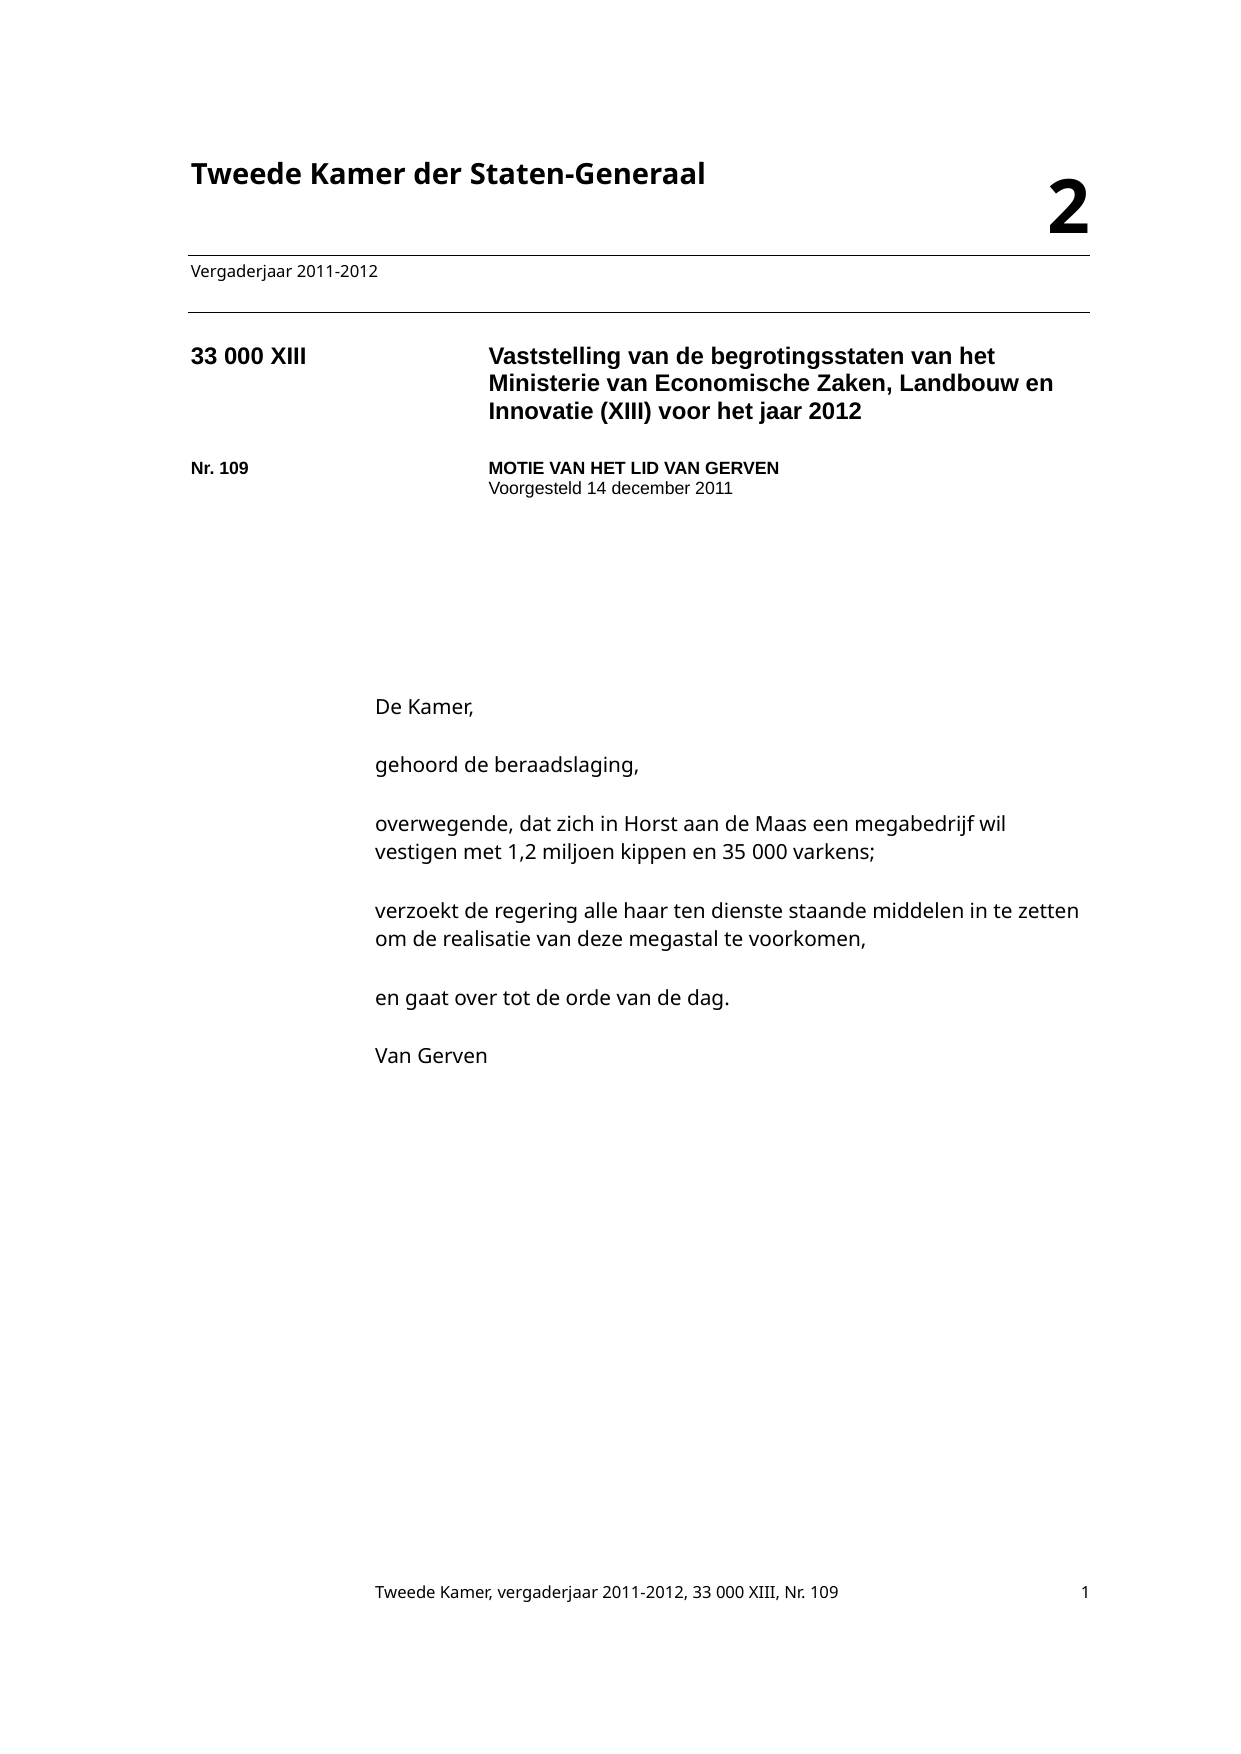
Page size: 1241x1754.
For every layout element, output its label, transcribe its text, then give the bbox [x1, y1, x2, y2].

table_cell Nr. 109 [188, 455, 485, 573]
table_cell Vaststelling van de begrotingsstaten van het Ministerie van Economische Zaken, Landbouw en Innovatie (XIII) voor het jaar 2012 [485, 339, 1090, 454]
table_cell [485, 256, 1090, 312]
table_cell [485, 313, 1090, 339]
text Van Gerven [375, 1041, 1090, 1069]
text De Kamer, [375, 692, 1090, 721]
table_cell MOTIE VAN HET LID VAN GERVEN Voorgesteld 14 december 2011 [485, 455, 1090, 573]
text verzoekt de regering alle haar ten dienste staande middelen in te zetten om de realisatie van deze megastal te voorkomen, [375, 896, 1090, 953]
table_cell Vergaderjaar 2011-2012 [188, 256, 485, 312]
table_header 2 [910, 150, 1090, 255]
table_cell [188, 313, 485, 339]
table_header Tweede Kamer der Staten-Generaal [188, 150, 909, 255]
text overwegende, dat zich in Horst aan de Maas een megabedrijf wil vestigen met 1,2 miljoen kippen en 35 000 varkens; [375, 809, 1090, 866]
text en gaat over tot de orde van de dag. [375, 983, 1090, 1011]
table_cell 33 000 XIII [188, 339, 485, 454]
text gehoord de beraadslaging, [375, 751, 1090, 779]
